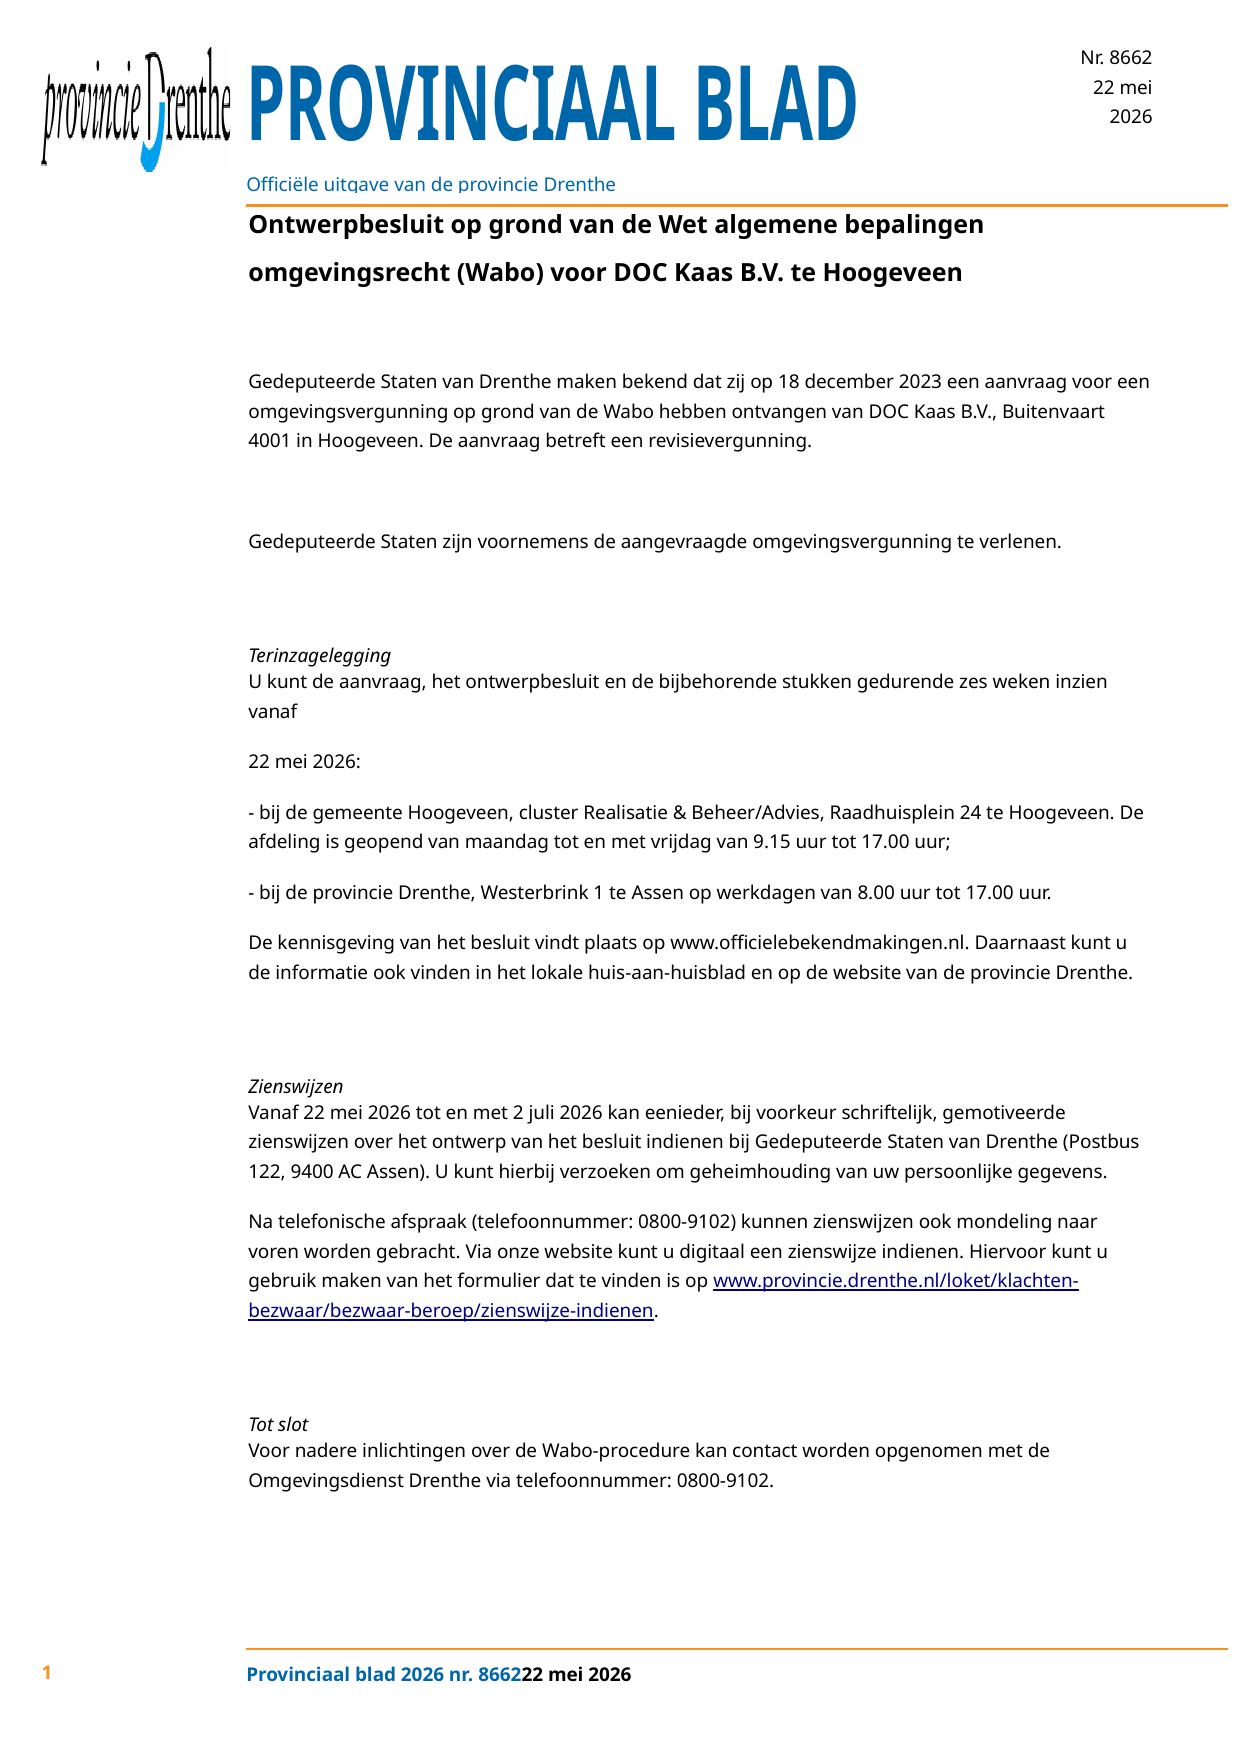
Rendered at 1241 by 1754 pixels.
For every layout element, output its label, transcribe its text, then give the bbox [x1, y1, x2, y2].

text Gedeputeerde Staten van Drenthe maken bekend dat zij op 18 december 2023 een aanvraag voor een omgevingsvergunning op grond van de Wabo hebben ontvangen van DOC Kaas B.V., Buitenvaart 4001 in Hoogeveen. De aanvraag betreft een revisievergunning. [248, 368, 1152, 453]
text U kunt de aanvraag, het ontwerpbesluit en de bijbehorende stukken gedurende zes weken inzien vanaf [248, 668, 1152, 724]
text 22 mei 2026: [248, 748, 1152, 774]
text - bij de gemeente Hoogeveen, cluster Realisatie & Beheer/Advies, Raadhuisplein 24 te Hoogeveen. De afdeling is geopend van maandag tot en met vrijdag van 9.15 uur tot 17.00 uur; [248, 799, 1152, 854]
text Vanaf 22 mei 2026 tot en met 2 juli 2026 kan eenieder, bij voorkeur schriftelijk, gemotiveerde zienswijzen over het ontwerp van het besluit indienen bij Gedeputeerde Staten van Drenthe (Postbus 122, 9400 AC Assen). U kunt hierbij verzoeken om geheimhouding van uw persoonlijke gegevens. [248, 1099, 1152, 1184]
text Ontwerpbesluit op grond van de Wet algemene bepalingen omgevingsrecht (Wabo) voor DOC Kaas B.V. te Hoogeveen [248, 207, 1152, 288]
text - bij de provincie Drenthe, Westerbrink 1 te Assen op werkdagen van 8.00 uur tot 17.00 uur. [248, 879, 1152, 904]
text Tot slot [248, 1412, 1152, 1437]
text Gedeputeerde Staten zijn voornemens de aangevraagde omgevingsvergunning te verlenen. [248, 528, 1152, 554]
picture [41, 47, 231, 172]
text Zienswijzen [248, 1073, 1152, 1099]
text Voor nadere inlichtingen over de Wabo-procedure kan contact worden opgenomen met de Omgevingsdienst Drenthe via telefoonnummer: 0800-9102. [248, 1437, 1152, 1493]
text Terinzagelegging [248, 643, 1152, 668]
text De kennisgeving van het besluit vindt plaats op www.officielebekendmakingen.nl. Daarnaast kunt u de informatie ook vinden in het lokale huis-aan-huisblad en op de website van de provincie Drenthe. [248, 929, 1152, 984]
text Na telefonische afspraak (telefoonnummer: 0800-9102) kunnen zienswijzen ook mondeling naar voren worden gebracht. Via onze website kunt u digitaal een zienswijze indienen. Hiervoor kunt u gebruik maken van het formulier dat te vinden is op www.provincie.drenthe.nl/loket/klachten-bezwaar/bezwaar-beroep/zienswijze-indienen. [248, 1208, 1152, 1323]
